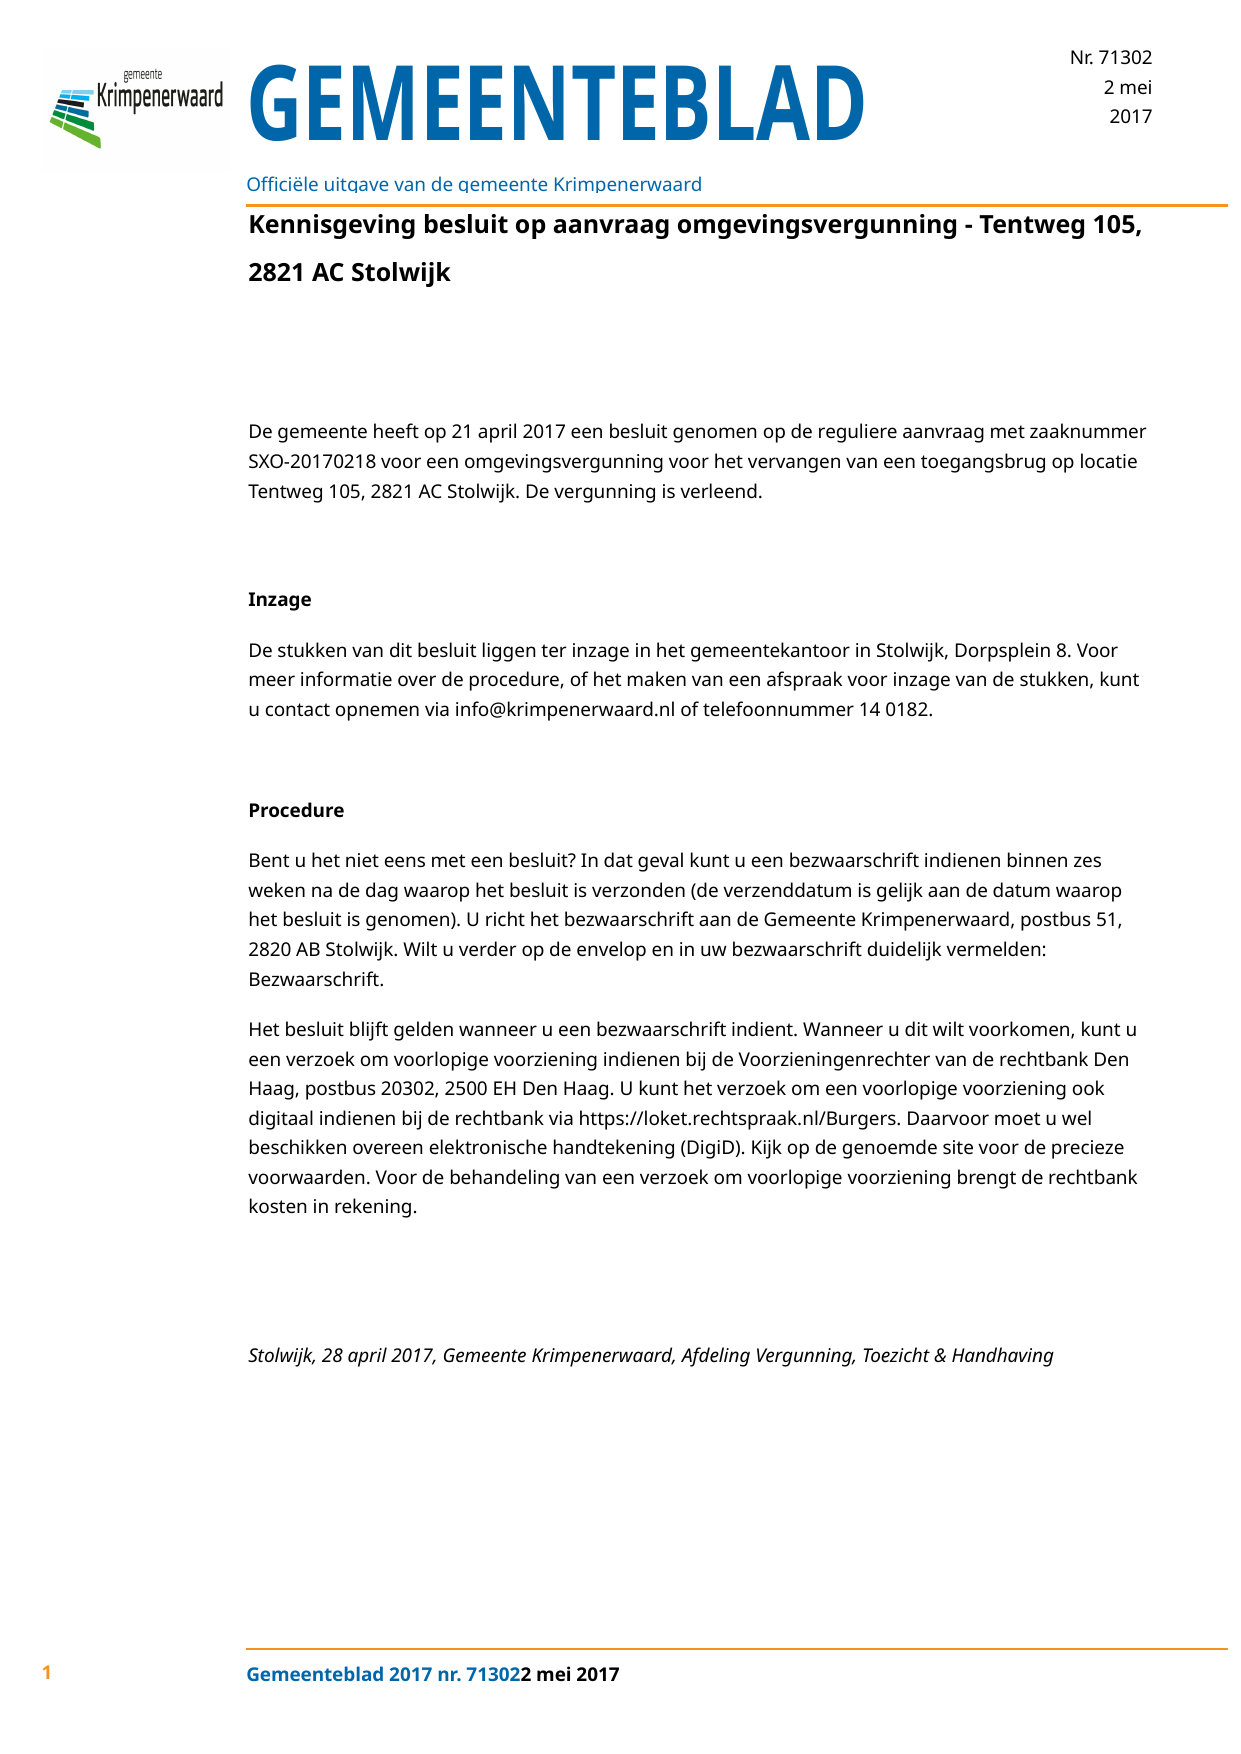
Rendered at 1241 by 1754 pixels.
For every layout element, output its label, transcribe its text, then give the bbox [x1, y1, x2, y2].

text De stukken van dit besluit liggen ter inzage in het gemeentekantoor in Stolwijk, Dorpsplein 8. Voor meer informatie over de procedure, of het maken van een afspraak voor inzage van de stukken, kunt u contact opnemen via info@krimpenerwaard.nl of telefoonnummer 14 0182. [248, 637, 1152, 722]
text De gemeente heeft op 21 april 2017 een besluit genomen op de reguliere aanvraag met zaaknummer SXO-20170218 voor een omgevingsvergunning voor het vervangen van een toegangsbrug op locatie Tentweg 105, 2821 AC Stolwijk. De vergunning is verleend. [248, 419, 1152, 504]
text Inzage [248, 583, 1152, 612]
text Stolwijk, 28 april 2017, Gemeente Krimpenerwaard, Afdeling Vergunning, Toezicht & Handhaving [248, 1342, 1152, 1368]
text Kennisgeving besluit op aanvraag omgevingsvergunning - Tentweg 105, 2821 AC Stolwijk [248, 207, 1152, 288]
text Procedure [248, 797, 1152, 823]
text Bent u het niet eens met een besluit? In dat geval kunt u een bezwaarschrift indienen binnen zes weken na de dag waarop het besluit is verzonden (de verzenddatum is gelijk aan de datum waarop het besluit is genomen). U richt het bezwaarschrift aan de Gemeente Krimpenerwaard, postbus 51, 2820 AB Stolwijk. Wilt u verder op de envelop en in uw bezwaarschrift duidelijk vermelden: Bezwaarschrift. [248, 847, 1152, 992]
picture [41, 47, 231, 172]
text Het besluit blijft gelden wanneer u een bezwaarschrift indient. Wanneer u dit wilt voorkomen, kunt u een verzoek om voorlopige voorziening indienen bij de Voorzieningenrechter van de rechtbank Den Haag, postbus 20302, 2500 EH Den Haag. U kunt het verzoek om een voorlopige voorziening ook digitaal indienen bij de rechtbank via https://loket.rechtspraak.nl/Burgers. Daarvoor moet u wel beschikken overeen elektronische handtekening (DigiD). Kijk op de genoemde site voor de precieze voorwaarden. Voor de behandeling van een verzoek om voorlopige voorziening brengt de rechtbank kosten in rekening. [248, 1016, 1152, 1219]
